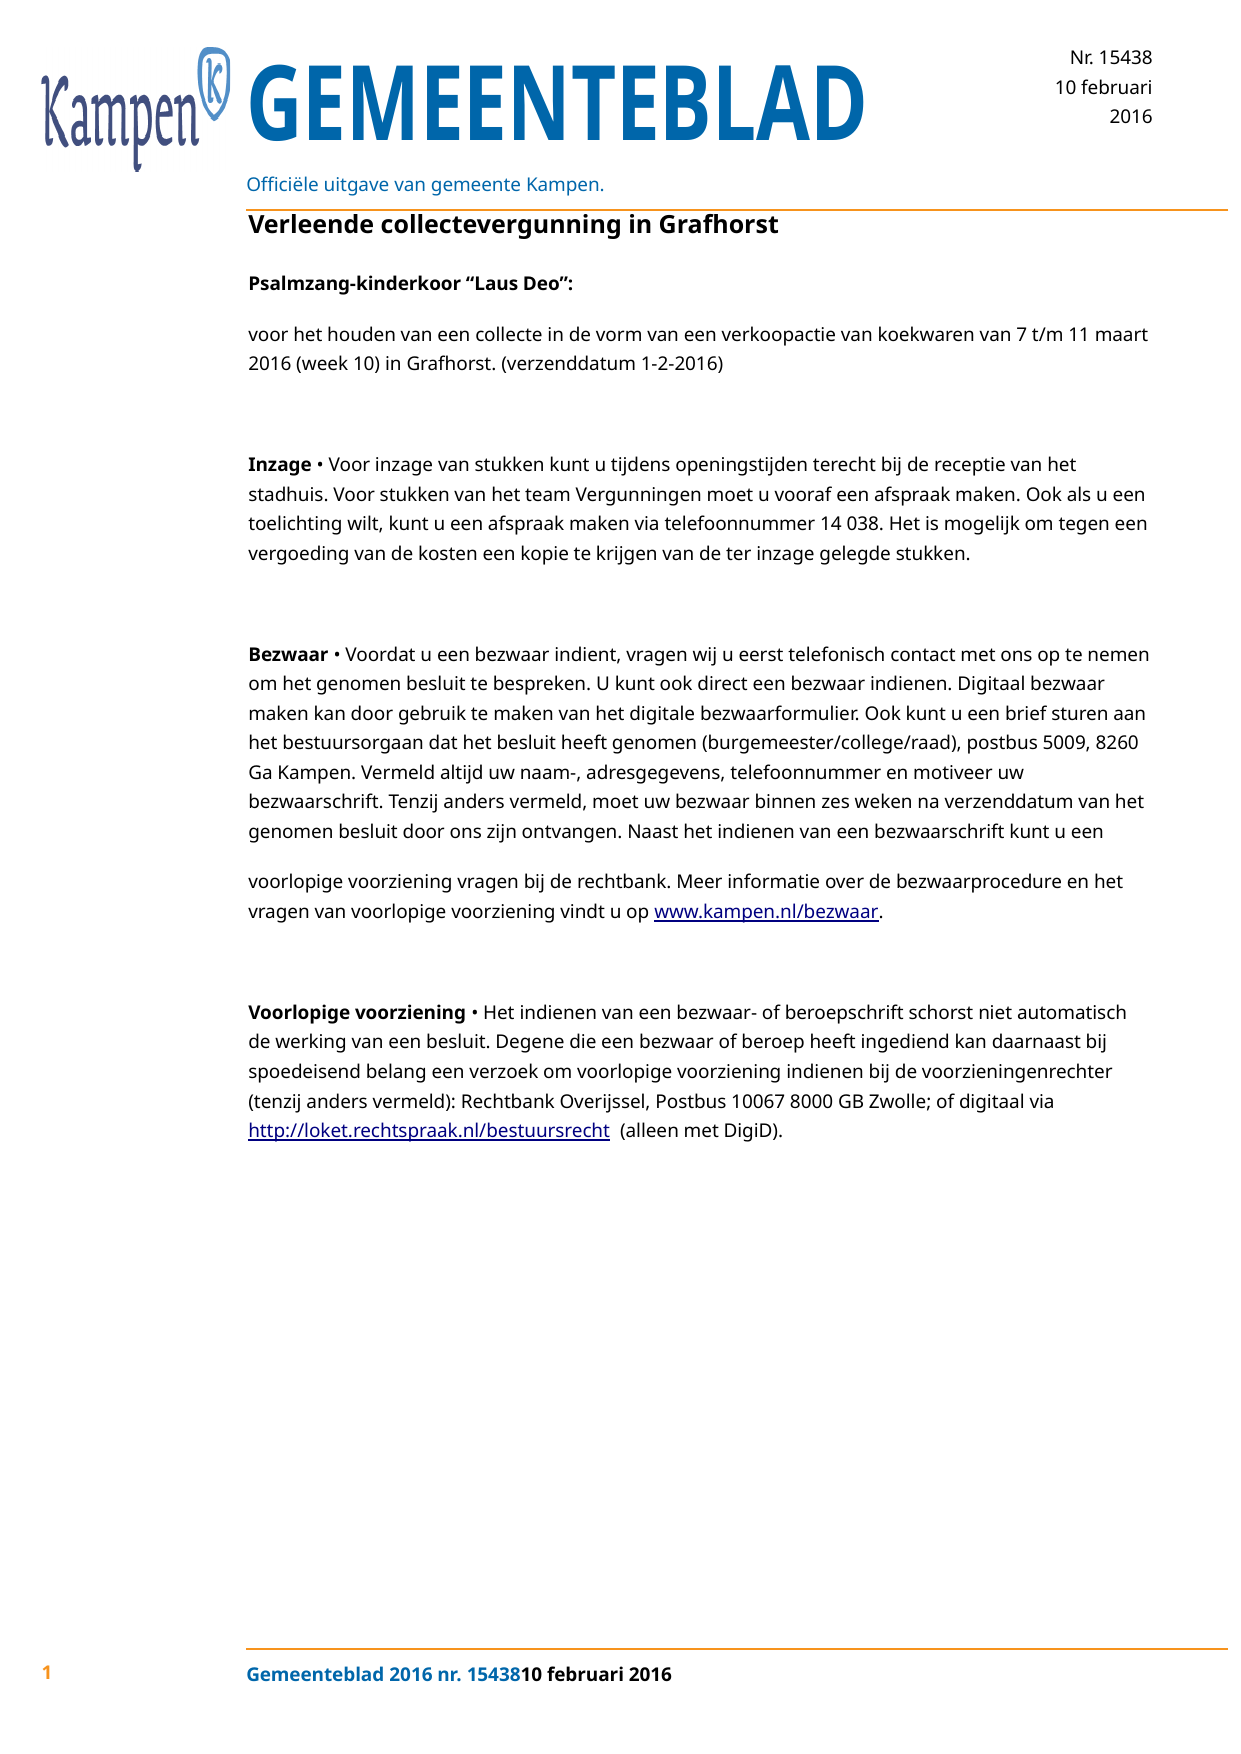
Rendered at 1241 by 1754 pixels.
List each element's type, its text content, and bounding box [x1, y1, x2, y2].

text voor het houden van een collecte in de vorm van een verkoopactie van koekwaren van 7 t/m 11 maart 2016 (week 10) in Grafhorst. (verzenddatum 1-2-2016) [248, 321, 1152, 376]
text Inzage • Voor inzage van stukken kunt u tijdens openingstijden terecht bij de receptie van het stadhuis. Voor stukken van het team Vergunningen moet u vooraf een afspraak maken. Ook als u een toelichting wilt, kunt u een afspraak maken via telefoonnummer 14 038. Het is mogelijk om tegen een vergoeding van de kosten een kopie te krijgen van de ter inzage gelegde stukken. [248, 451, 1152, 566]
text Bezwaar • Voordat u een bezwaar indient, vragen wij u eerst telefonisch contact met ons op te nemen om het genomen besluit te bespreken. U kunt ook direct een bezwaar indienen. Digitaal bezwaar maken kan door gebruik te maken van het digitale bezwaarformulier. Ook kunt u een brief sturen aan het bestuursorgaan dat het besluit heeft genomen (burgemeester/college/raad), postbus 5009, 8260 Ga Kampen. Vermeld altijd uw naam-, adresgegevens, telefoonnummer en motiveer uw bezwaarschrift. Tenzij anders vermeld, moet uw bezwaar binnen zes weken na verzenddatum van het genomen besluit door ons zijn ontvangen. Naast het indienen van een bezwaarschrift kunt u een [248, 641, 1152, 844]
text voorlopige voorziening vragen bij de rechtbank. Meer informatie over de bezwaarprocedure en het vragen van voorlopige voorziening vindt u op www.kampen.nl/bezwaar. [248, 869, 1152, 924]
text Psalmzang-kinderkoor “Laus Deo”: [248, 270, 1152, 296]
text Voorlopige voorziening • Het indienen van een bezwaar- of beroepschrift schorst niet automatisch de werking van een besluit. Degene die een bezwaar of beroep heeft ingediend kan daarnaast bij spoedeisend belang een verzoek om voorlopige voorziening indienen bij de voorzieningenrechter (tenzij anders vermeld): Rechtbank Overijssel, Postbus 10067 8000 GB Zwolle; of digitaal via http://loket.rechtspraak.nl/bestuursrecht (alleen met DigiD). [248, 999, 1152, 1143]
text Verleende collectevergunning in Grafhorst [248, 211, 1152, 241]
picture [41, 47, 231, 172]
